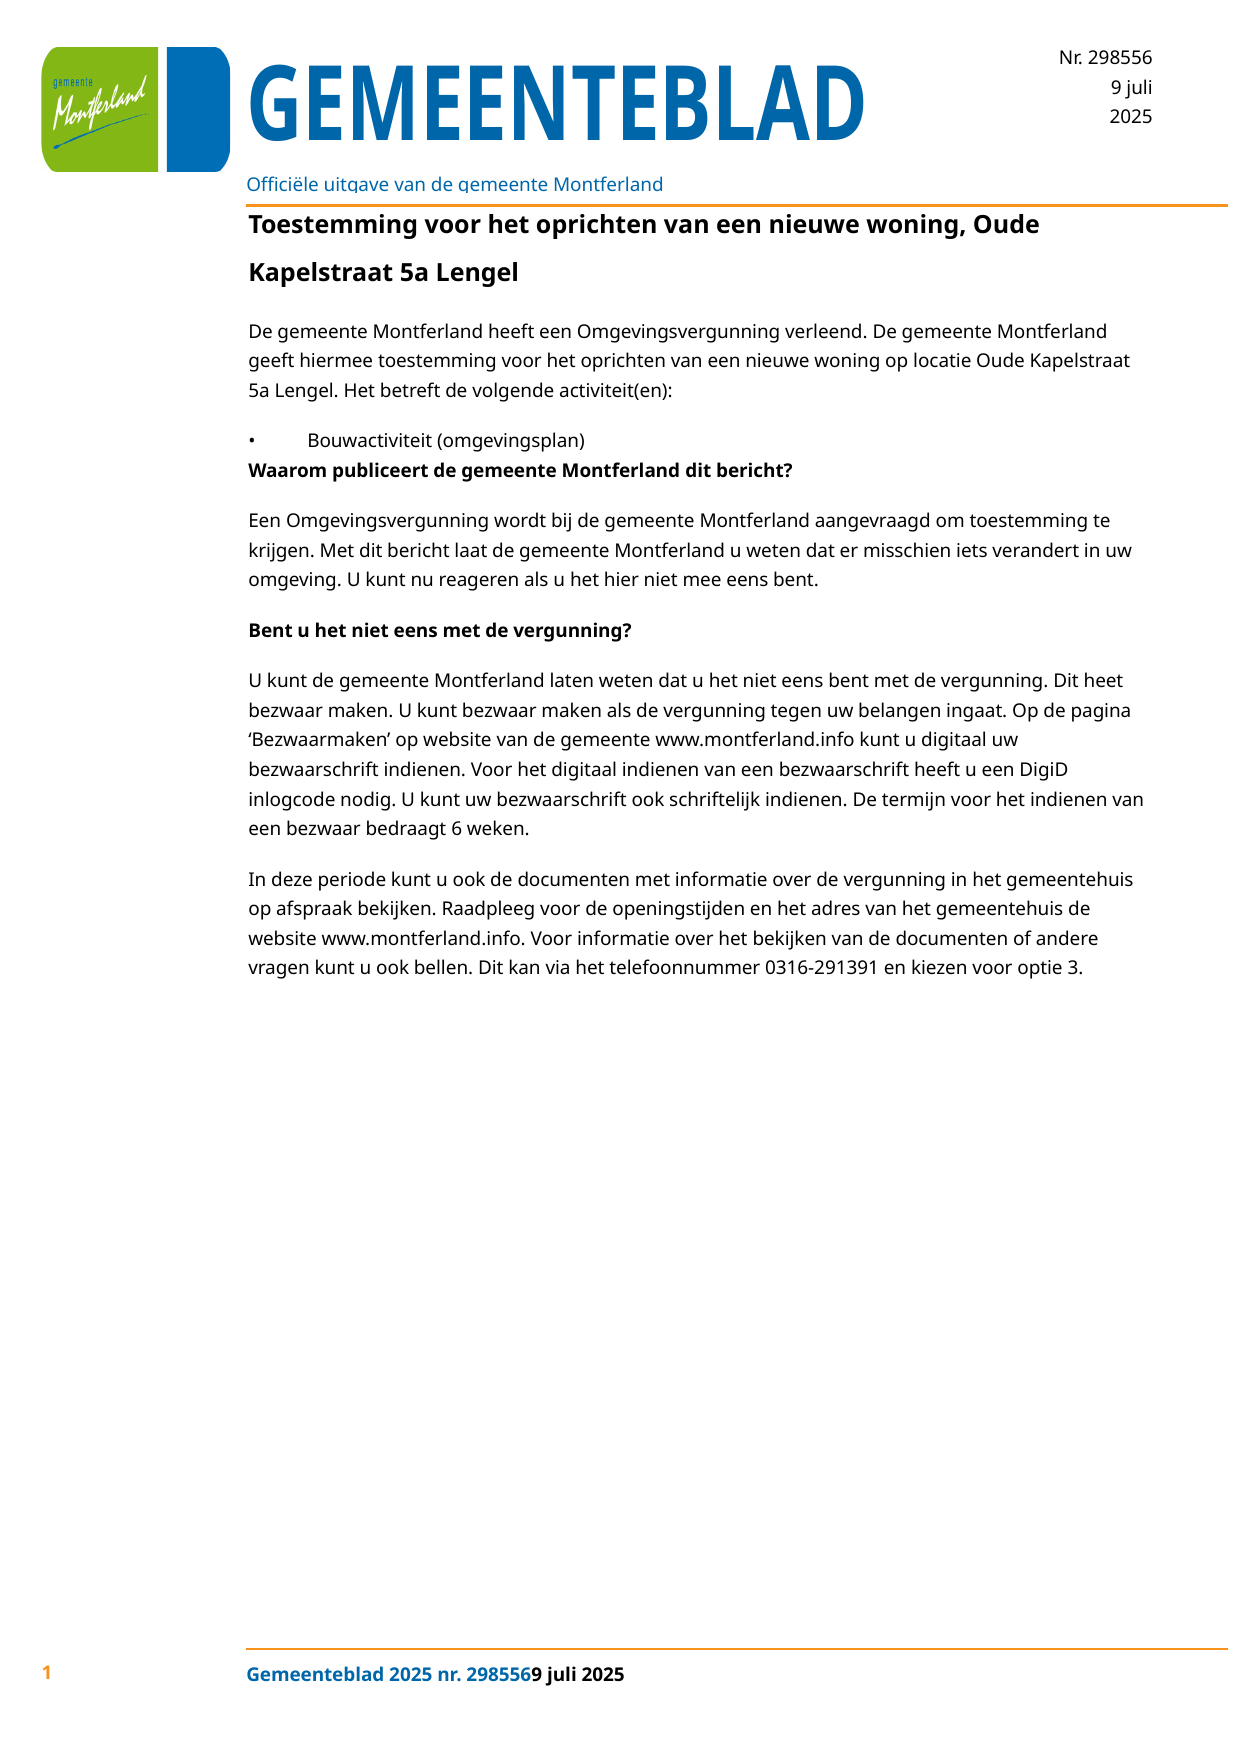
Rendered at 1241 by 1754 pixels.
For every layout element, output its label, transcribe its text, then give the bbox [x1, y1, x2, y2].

text Waarom publiceert de gemeente Montferland dit bericht? [248, 457, 1152, 483]
text U kunt de gemeente Montferland laten weten dat u het niet eens bent met de vergunning. Dit heet bezwaar maken. U kunt bezwaar maken als de vergunning tegen uw belangen ingaat. Op de pagina ‘Bezwaarmaken’ op website van de gemeente www.montferland.info kunt u digitaal uw bezwaarschrift indienen. Voor het digitaal indienen van een bezwaarschrift heeft u een DigiD inlogcode nodig. U kunt uw bezwaarschrift ook schriftelijk indienen. De termijn voor het indienen van een bezwaar bedraagt 6 weken. [248, 667, 1152, 841]
text Bent u het niet eens met de vergunning? [248, 617, 1152, 643]
picture [41, 47, 231, 172]
text In deze periode kunt u ook de documenten met informatie over de vergunning in het gemeentehuis op afspraak bekijken. Raadpleeg voor de openingstijden en het adres van het gemeentehuis de website www.montferland.info. Voor informatie over het bekijken van de documenten of andere vragen kunt u ook bellen. Dit kan via het telefoonnummer 0316-291391 en kiezen voor optie 3. [248, 866, 1152, 980]
text Toestemming voor het oprichten van een nieuwe woning, Oude Kapelstraat 5a Lengel [248, 207, 1152, 288]
text Een Omgevingsvergunning wordt bij de gemeente Montferland aangevraagd om toestemming te krijgen. Met dit bericht laat de gemeente Montferland u weten dat er misschien iets verandert in uw omgeving. U kunt nu reageren als u het hier niet mee eens bent. [248, 507, 1152, 592]
list Bouwactiviteit (omgevingsplan) [248, 427, 1152, 453]
text De gemeente Montferland heeft een Omgevingsvergunning verleend. De gemeente Montferland geeft hiermee toestemming voor het oprichten van een nieuwe woning op locatie Oude Kapelstraat 5a Lengel. Het betreft de volgende activiteit(en): [248, 318, 1152, 403]
